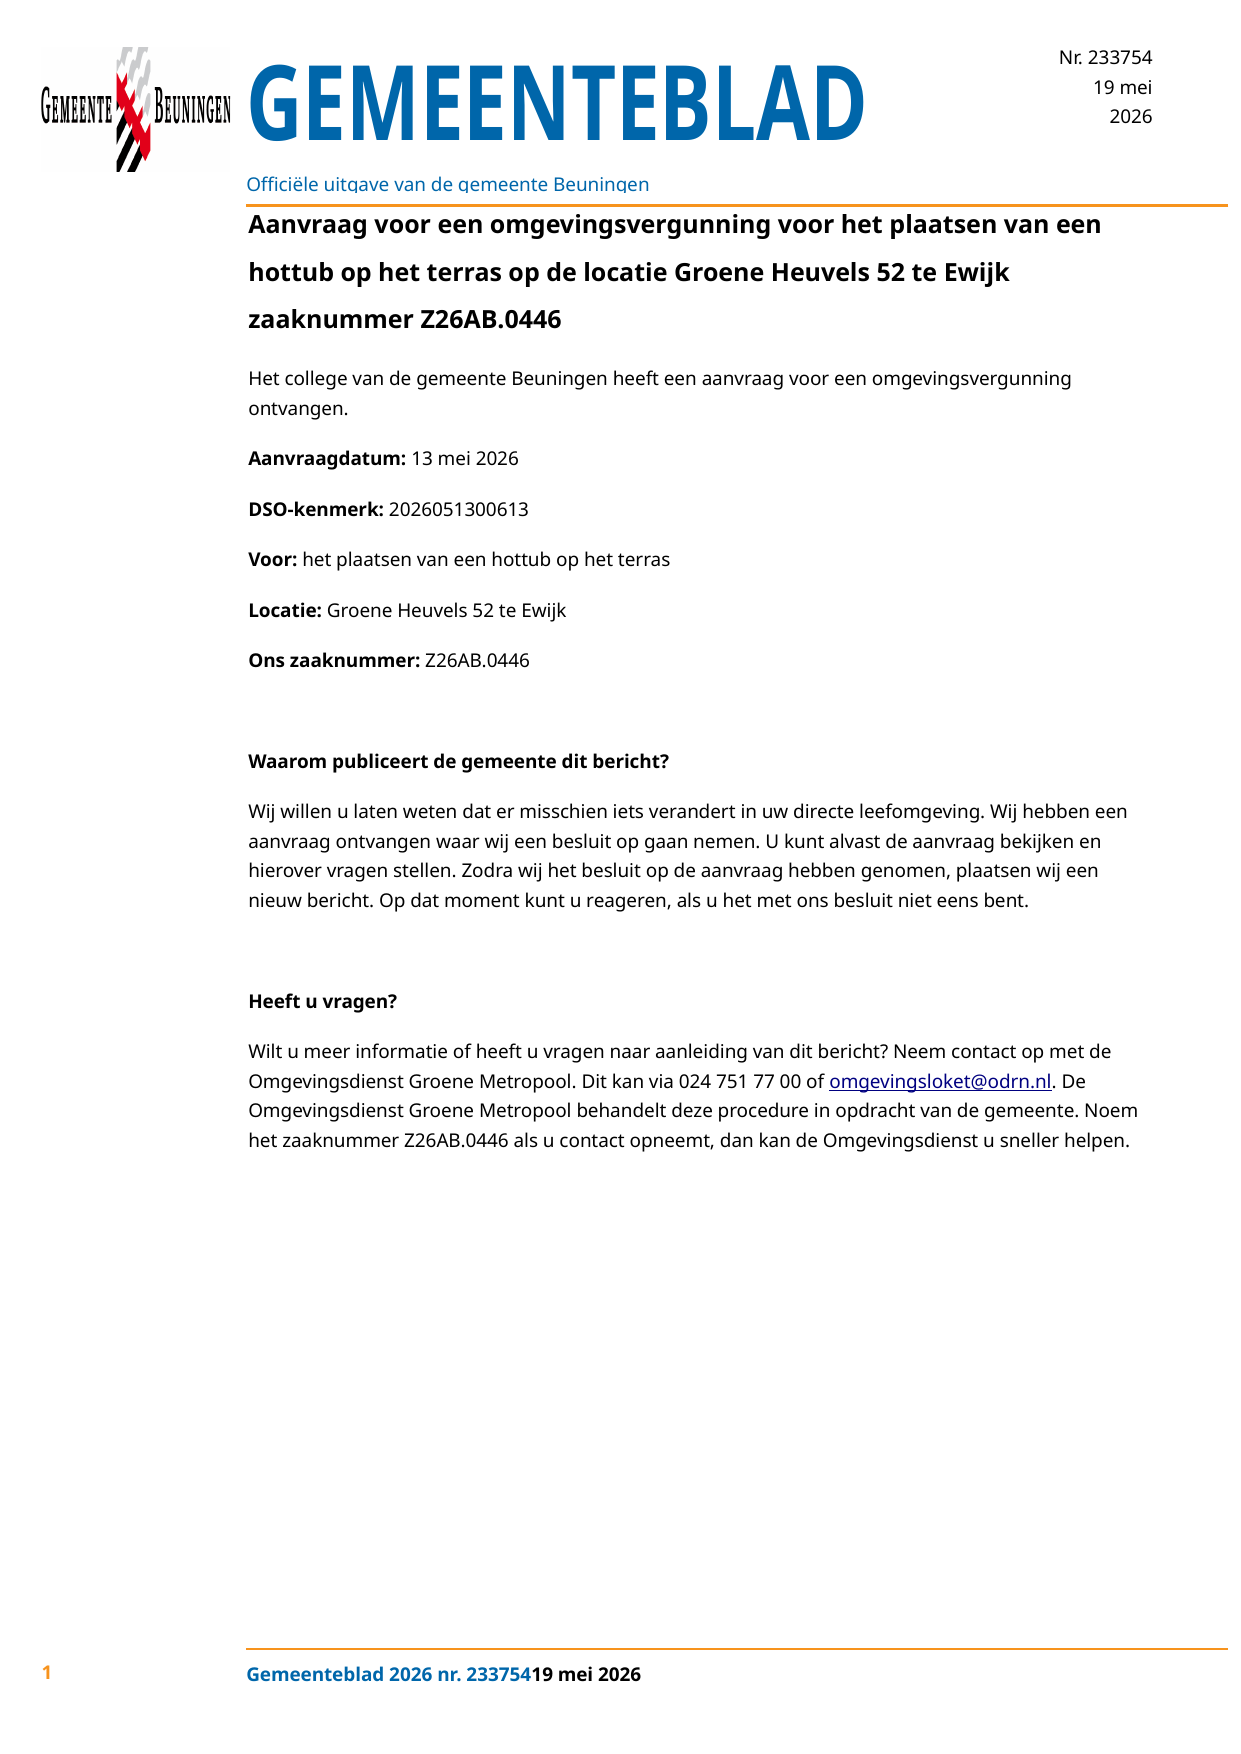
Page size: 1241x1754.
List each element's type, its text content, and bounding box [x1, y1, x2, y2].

text Waarom publiceert de gemeente dit bericht? [248, 748, 1152, 774]
text Wilt u meer informatie of heeft u vragen naar aanleiding van dit bericht? Neem contact op met de Omgevingsdienst Groene Metropool. Dit kan via 024 751 77 00 of omgevingsloket@odrn.nl. De Omgevingsdienst Groene Metropool behandelt deze procedure in opdracht van de gemeente. Noem het zaaknummer Z26AB.0446 als u contact opneemt, dan kan de Omgevingsdienst u sneller helpen. [248, 1038, 1152, 1153]
text DSO-kenmerk: 2026051300613 [248, 496, 1152, 522]
text Heeft u vragen? [248, 988, 1152, 1014]
picture [41, 47, 231, 172]
text Aanvraagdatum: 13 mei 2026 [248, 446, 1152, 471]
text Het college van de gemeente Beuningen heeft een aanvraag voor een omgevingsvergunning ontvangen. [248, 366, 1152, 421]
text Wij willen u laten weten dat er misschien iets verandert in uw directe leefomgeving. Wij hebben een aanvraag ontvangen waar wij een besluit op gaan nemen. U kunt alvast de aanvraag bekijken en hierover vragen stellen. Zodra wij het besluit op de aanvraag hebben genomen, plaatsen wij een nieuw bericht. Op dat moment kunt u reageren, als u het met ons besluit niet eens bent. [248, 798, 1152, 913]
text Voor: het plaatsen van een hottub op het terras [248, 546, 1152, 572]
text Ons zaaknummer: Z26AB.0446 [248, 647, 1152, 673]
text Aanvraag voor een omgevingsvergunning voor het plaatsen van een hottub op het terras op de locatie Groene Heuvels 52 te Ewijk zaaknummer Z26AB.0446 [248, 207, 1152, 336]
text Locatie: Groene Heuvels 52 te Ewijk [248, 597, 1152, 622]
